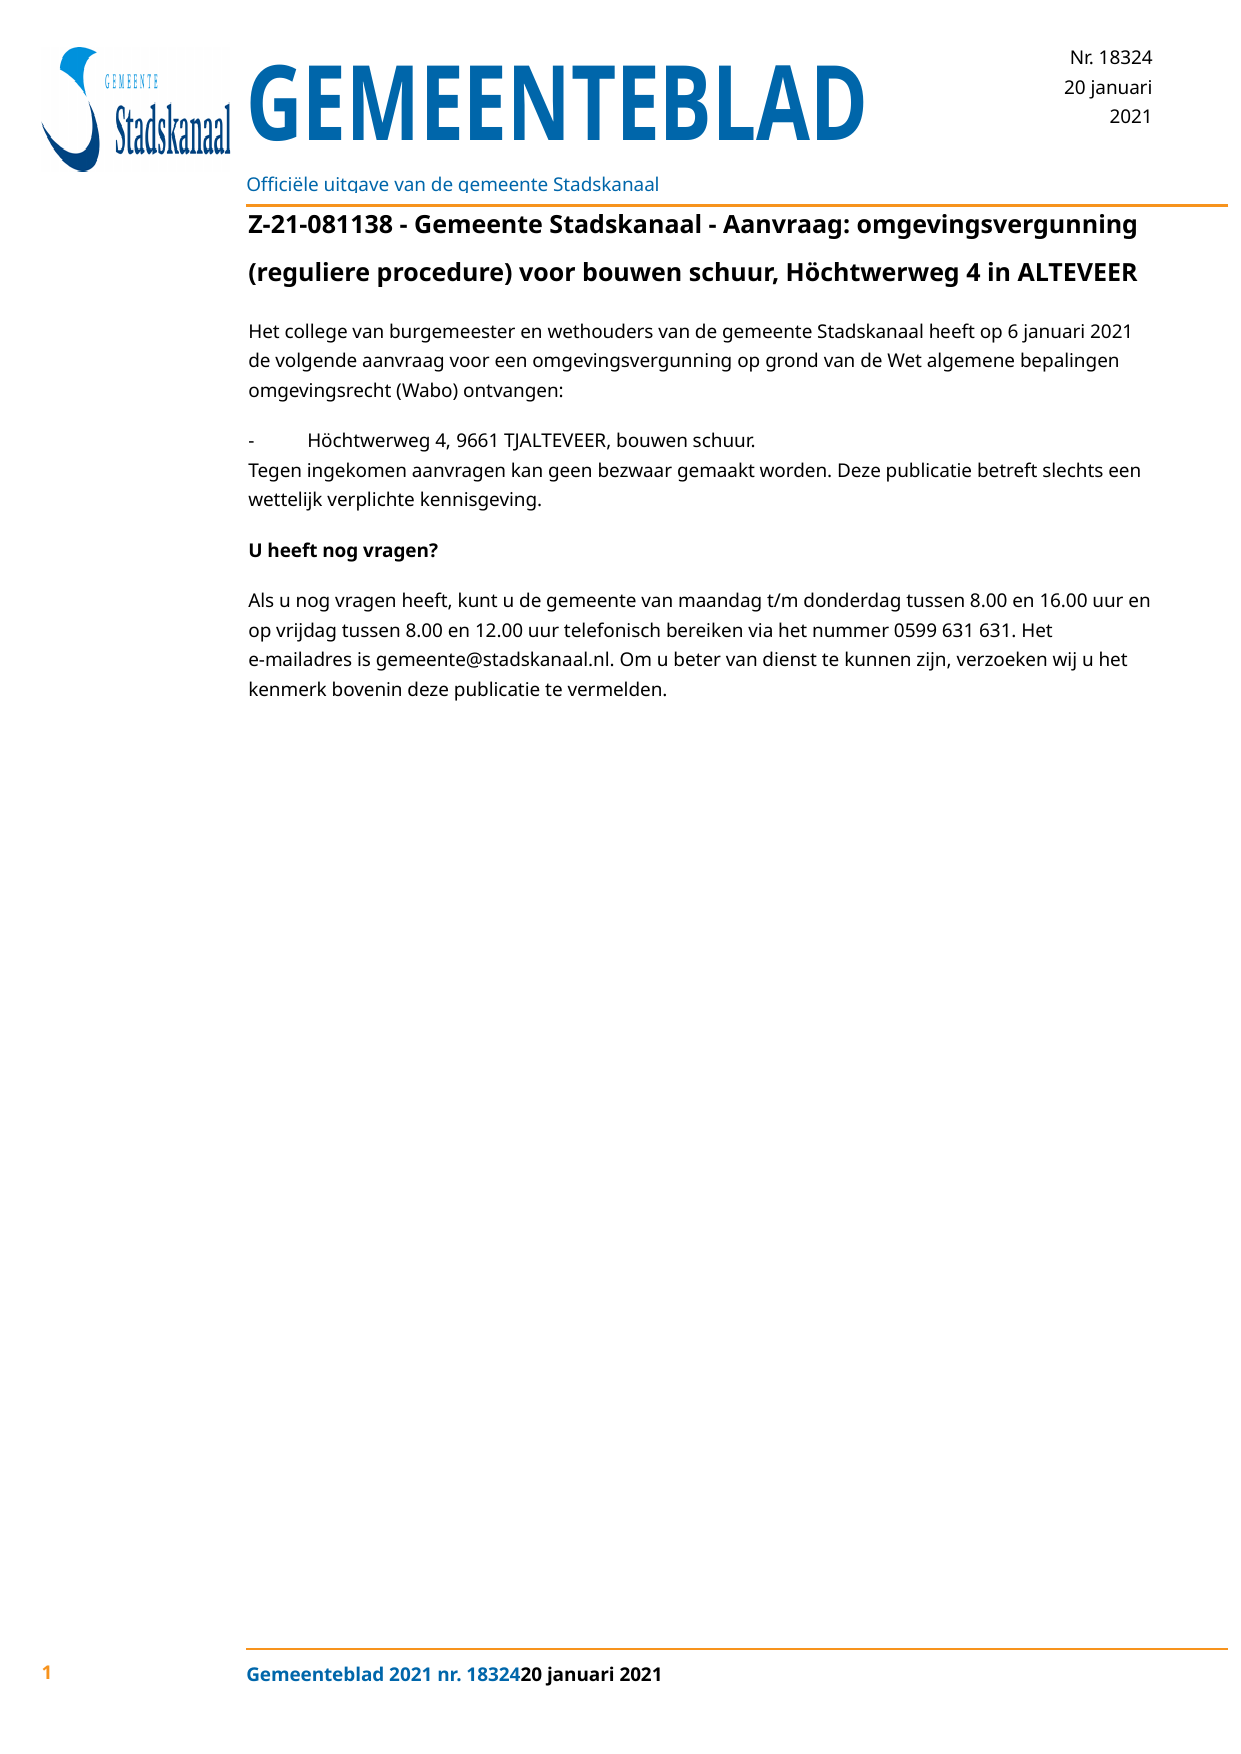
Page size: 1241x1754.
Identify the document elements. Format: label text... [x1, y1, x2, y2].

list Höchtwerweg 4, 9661 TJALTEVEER, bouwen schuur. [248, 427, 1152, 453]
text Als u nog vragen heeft, kunt u de gemeente van maandag t/m donderdag tussen 8.00 en 16.00 uur en op vrijdag tussen 8.00 en 12.00 uur telefonisch bereiken via het nummer 0599 631 631. Het e‑mailadres is gemeente@stadskanaal.nl. Om u beter van dienst te kunnen zijn, verzoeken wij u het kenmerk bovenin deze publicatie te vermelden. [248, 587, 1152, 702]
picture [41, 47, 231, 172]
text Tegen ingekomen aanvragen kan geen bezwaar gemaakt worden. Deze publicatie betreft slechts een wettelijk verplichte kennisgeving. [248, 457, 1152, 512]
text Het college van burgemeester en wethouders van de gemeente Stadskanaal heeft op 6 januari 2021 de volgende aanvraag voor een omgevingsvergunning op grond van de Wet algemene bepalingen omgevingsrecht (Wabo) ontvangen: [248, 318, 1152, 403]
text U heeft nog vragen? [248, 537, 1152, 563]
text Z-21-081138 - Gemeente Stadskanaal - Aanvraag: omgevingsvergunning (reguliere procedure) voor bouwen schuur, Höchtwerweg 4 in ALTEVEER [248, 207, 1152, 288]
